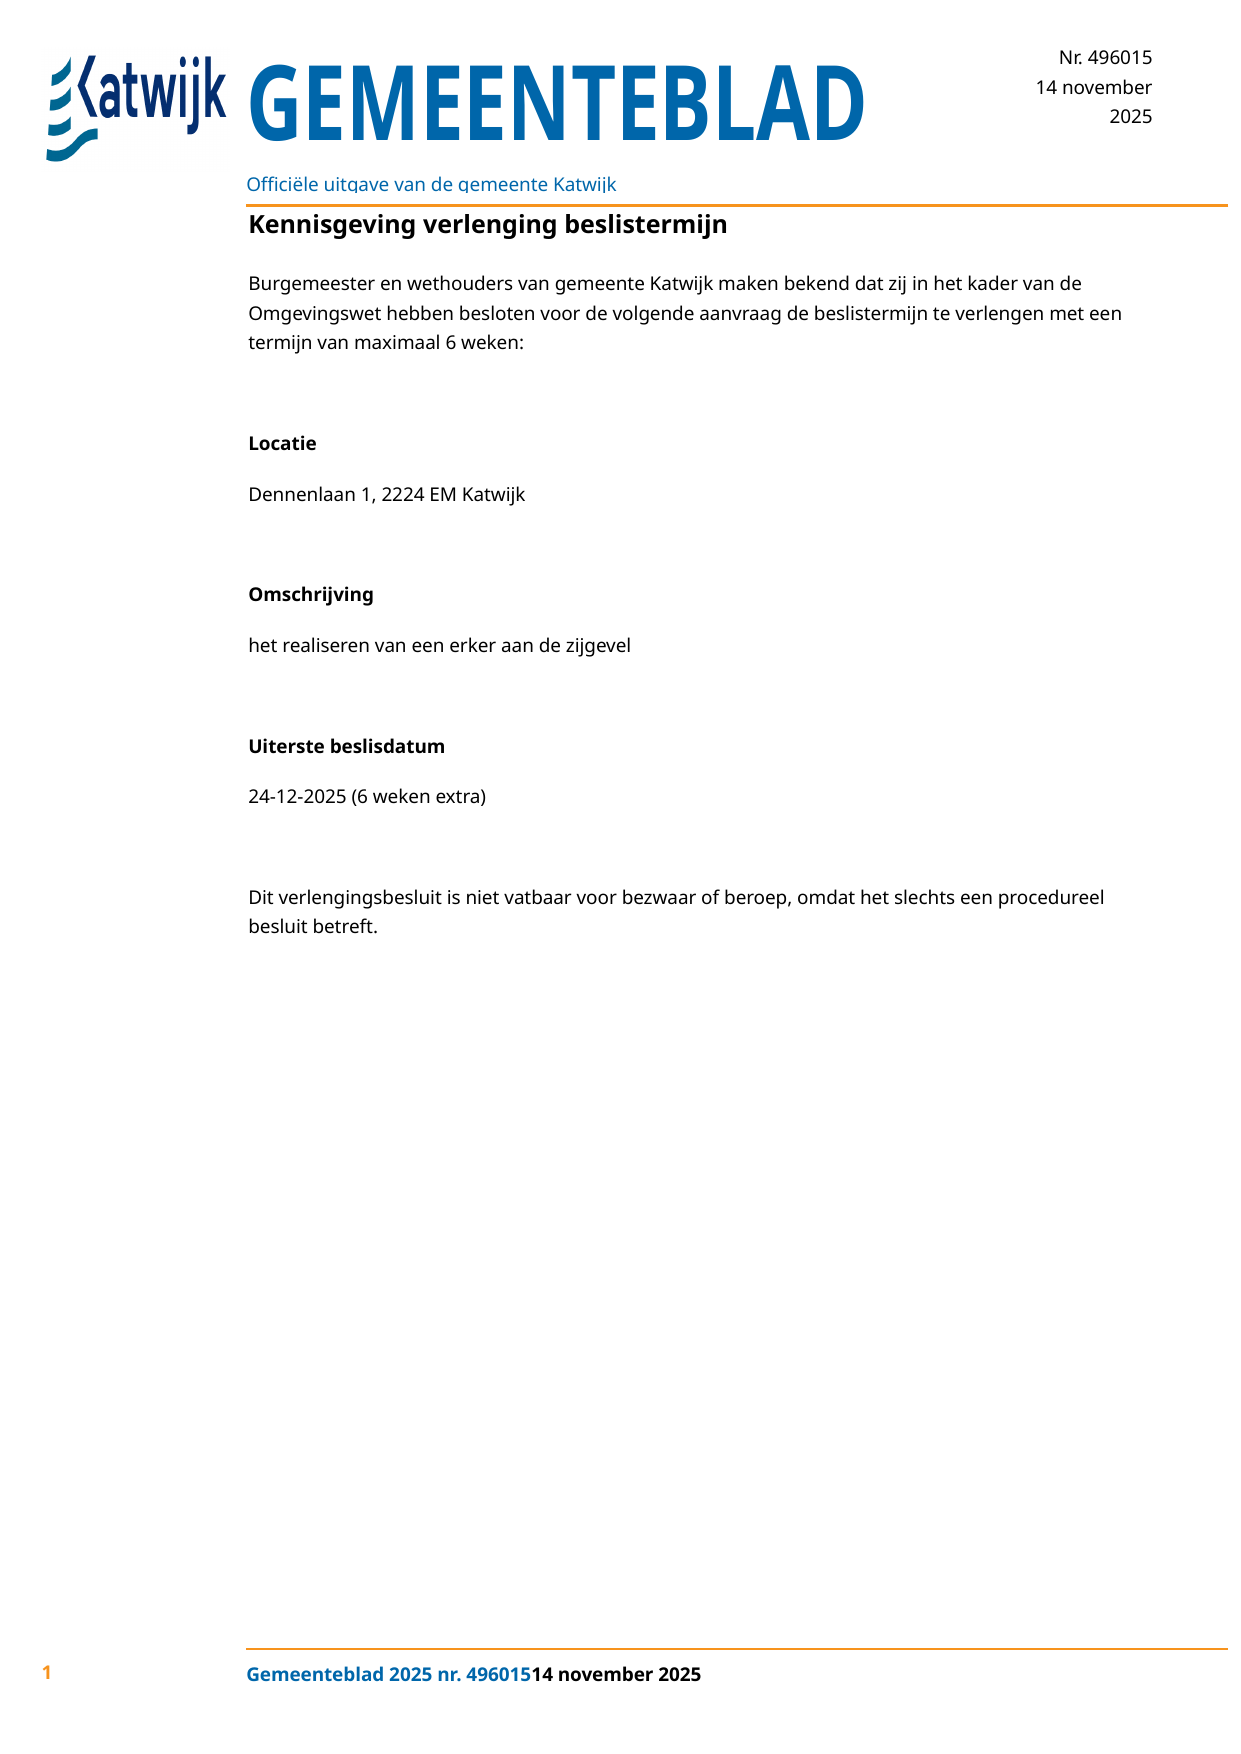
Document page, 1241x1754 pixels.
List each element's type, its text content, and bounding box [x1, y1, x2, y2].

text Kennisgeving verlenging beslistermijn [248, 207, 1152, 241]
text het realiseren van een erker aan de zijgevel [248, 632, 1152, 658]
text Omschrijving [248, 582, 1152, 607]
text Burgemeester en wethouders van gemeente Katwijk maken bekend dat zij in het kader van de Omgevingswet hebben besloten voor de volgende aanvraag de beslistermijn te verlengen met een termijn van maximaal 6 weken: [248, 270, 1152, 355]
text Locatie [248, 430, 1152, 456]
text Uiterste beslisdatum [248, 733, 1152, 758]
picture [41, 47, 231, 172]
text Dit verlengingsbesluit is niet vatbaar voor bezwaar of beroep, omdat het slechts een procedureel besluit betreft. [248, 884, 1152, 939]
text Dennenlaan 1, 2224 EM Katwijk [248, 481, 1152, 506]
text 24-12-2025 (6 weken extra) [248, 783, 1152, 809]
